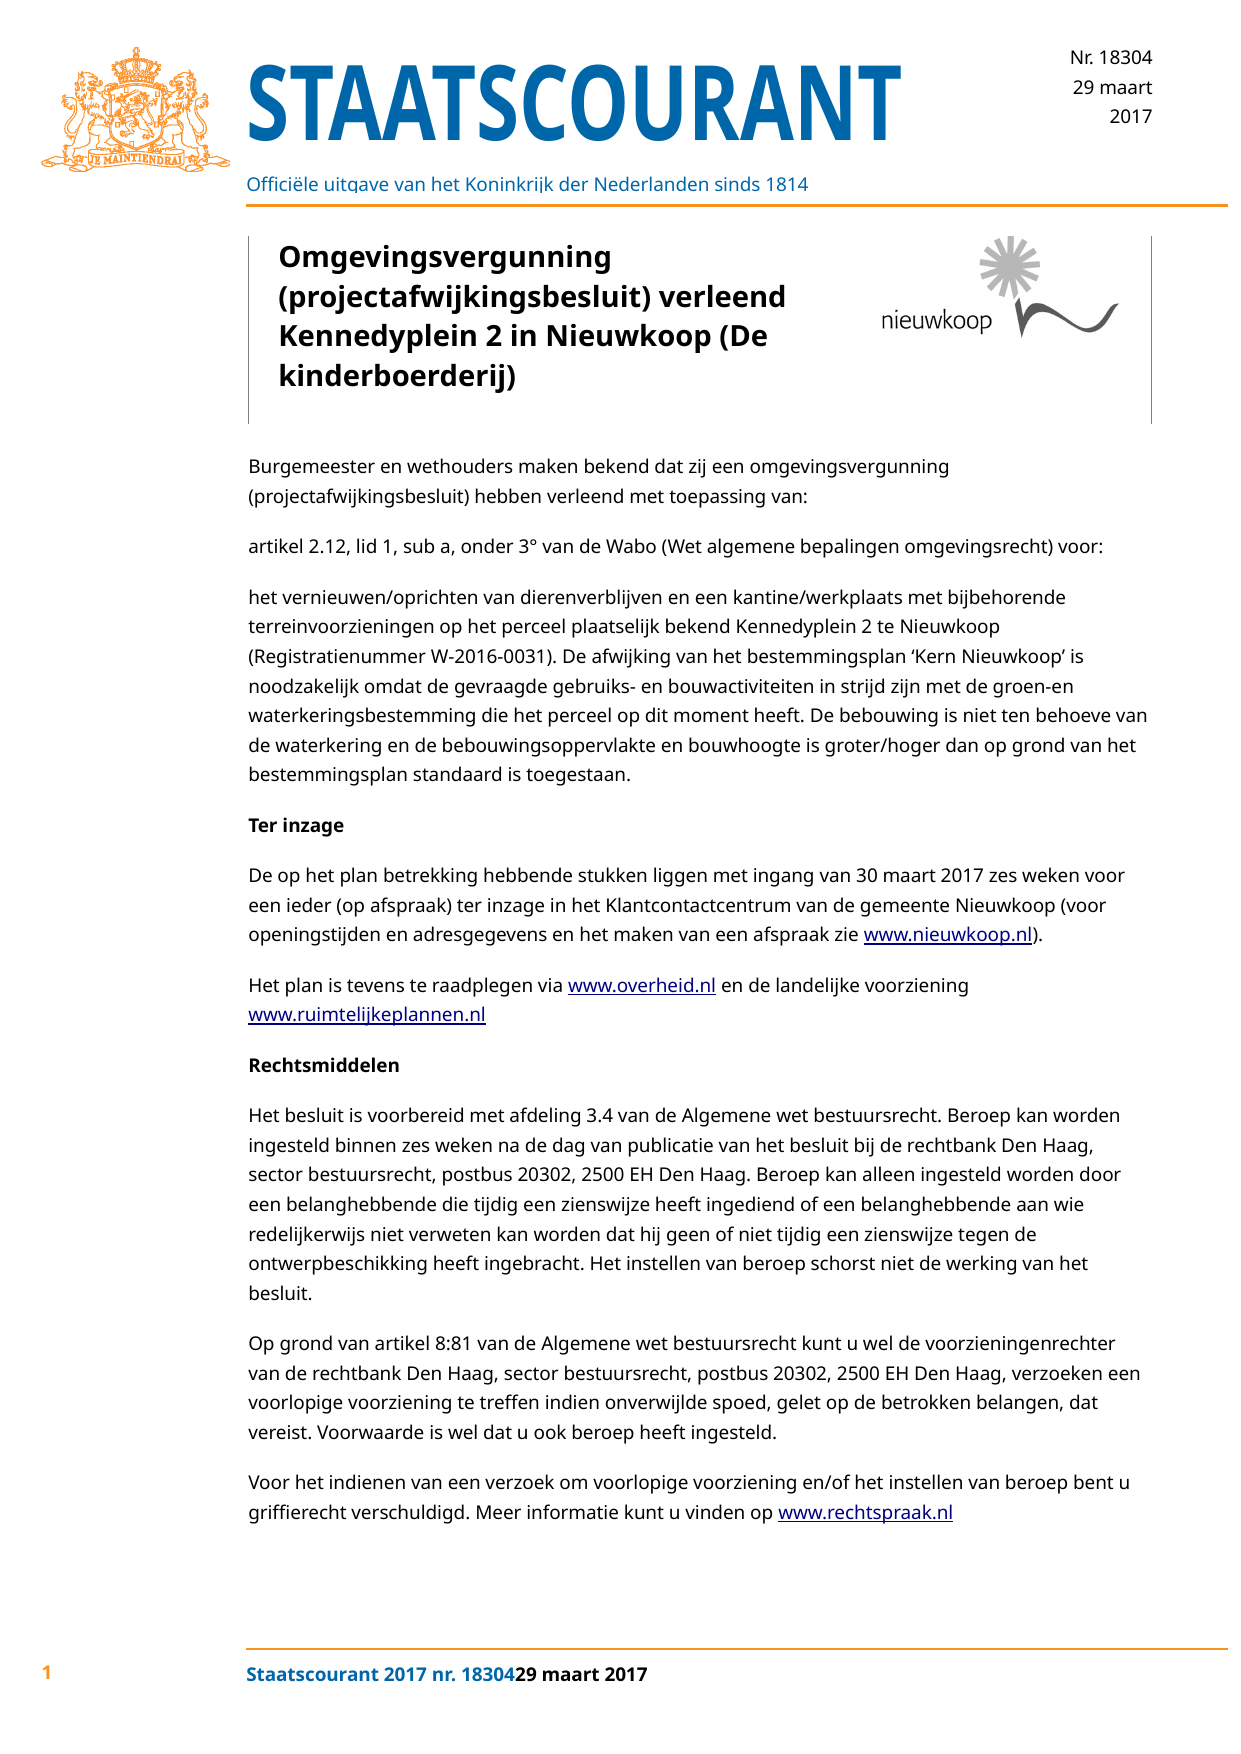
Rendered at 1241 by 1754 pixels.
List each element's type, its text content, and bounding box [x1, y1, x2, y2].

text Op grond van artikel 8:81 van de Algemene wet bestuursrecht kunt u wel de voorzieningenrechter van de rechtbank Den Haag, sector bestuursrecht, postbus 20302, 2500 EH Den Haag, verzoeken een voorlopige voorziening te treffen indien onverwijlde spoed, gelet op de betrokken belangen, dat vereist. Voorwaarde is wel dat u ook beroep heeft ingesteld. [248, 1330, 1152, 1445]
text Het besluit is voorbereid met afdeling 3.4 van de Algemene wet bestuursrecht. Beroep kan worden ingesteld binnen zes weken na de dag van publicatie van het besluit bij de rechtbank Den Haag, sector bestuursrecht, postbus 20302, 2500 EH Den Haag. Beroep kan alleen ingesteld worden door een belanghebbende die tijdig een zienswijze heeft ingediend of een belanghebbende aan wie redelijkerwijs niet verweten kan worden dat hij geen of niet tijdig een zienswijze tegen de ontwerpbeschikking heeft ingebracht. Het instellen van beroep schorst niet de werking van het besluit. [248, 1102, 1152, 1306]
text De op het plan betrekking hebbende stukken liggen met ingang van 30 maart 2017 zes weken voor een ieder (op afspraak) ter inzage in het Klantcontactcentrum van de gemeente Nieuwkoop (voor openingstijden en adresgegevens en het maken van een afspraak zie www.nieuwkoop.nl). [248, 862, 1152, 947]
picture [882, 236, 1119, 338]
text Het plan is tevens te raadplegen via www.overheid.nl en de landelijke voorziening www.ruimtelijkeplannen.nl [248, 972, 1152, 1027]
text Rechtsmiddelen [248, 1052, 1152, 1078]
picture [41, 47, 231, 172]
table_header [850, 236, 1151, 424]
text Voor het indienen van een verzoek om voorlopige voorziening en/of het instellen van beroep bent u griffierecht verschuldigd. Meer informatie kunt u vinden op www.rechtspraak.nl [248, 1469, 1152, 1525]
text Ter inzage [248, 812, 1152, 838]
text artikel 2.12, lid 1, sub a, onder 3° van de Wabo (Wet algemene bepalingen omgevingsrecht) voor: [248, 534, 1152, 559]
text Burgemeester en wethouders maken bekend dat zij een omgevingsvergunning (projectafwijkingsbesluit) hebben verleend met toepassing van: [248, 454, 1152, 509]
table_header Omgevingsvergunning (projectafwijkingsbesluit) verleend Kennedyplein 2 in Nieuwkoop (De kinderboerderij) [249, 236, 850, 424]
text het vernieuwen/oprichten van dierenverblijven en een kantine/werkplaats met bijbehorende terreinvoorzieningen op het perceel plaatselijk bekend Kennedyplein 2 te Nieuwkoop (Registratienummer W-2016-0031). De afwijking van het bestemmingsplan ‘Kern Nieuwkoop’ is noodzakelijk omdat de gevraagde gebruiks- en bouwactiviteiten in strijd zijn met de groen-en waterkeringsbestemming die het perceel op dit moment heeft. De bebouwing is niet ten behoeve van de waterkering en de bebouwingsoppervlakte en bouwhoogte is groter/hoger dan op grond van het bestemmingsplan standaard is toegestaan. [248, 584, 1152, 787]
